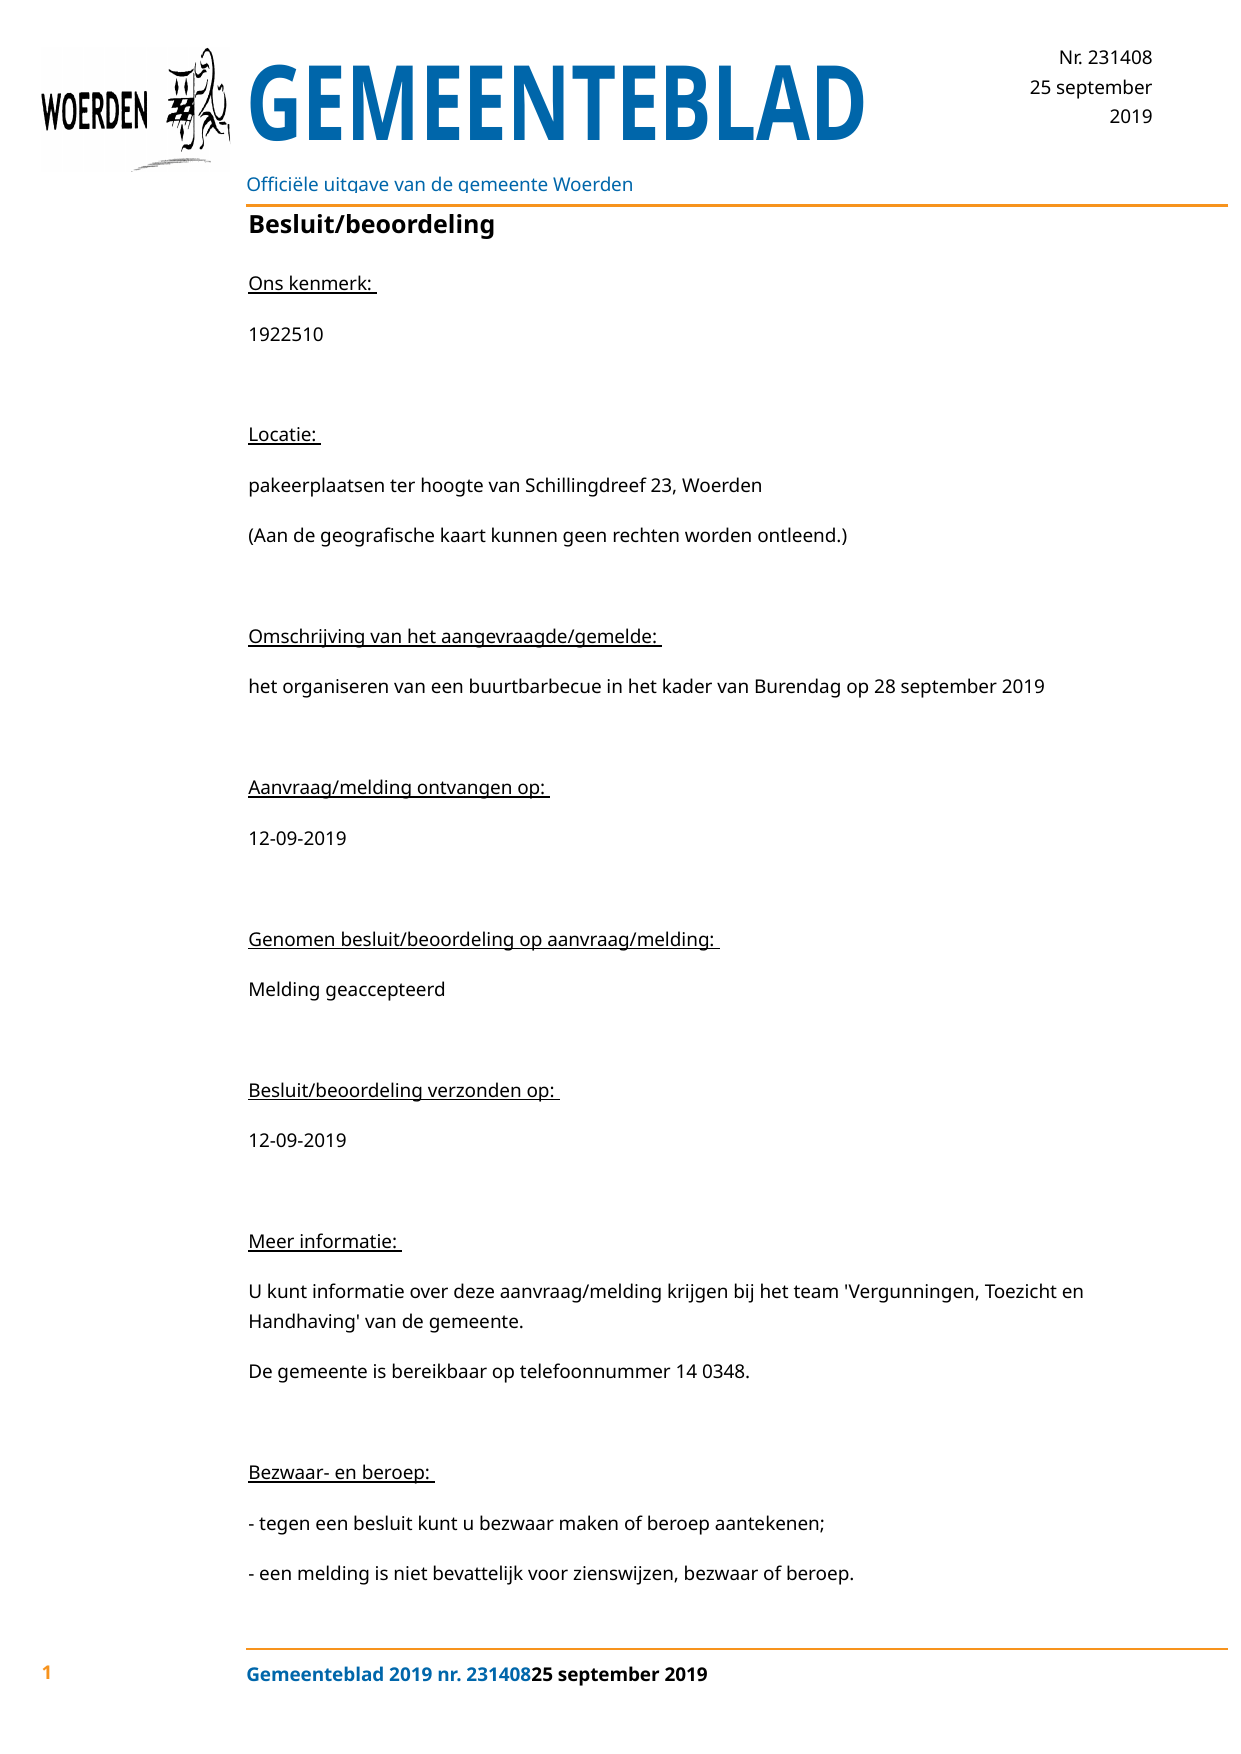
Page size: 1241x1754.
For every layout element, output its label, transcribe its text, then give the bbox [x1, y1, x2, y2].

text Besluit/beoordeling [248, 207, 1152, 241]
text (Aan de geografische kaart kunnen geen rechten worden ontleend.) [248, 522, 1152, 548]
text Omschrijving van het aangevraagde/gemelde: [248, 623, 1152, 649]
text U kunt informatie over deze aanvraag/melding krijgen bij het team 'Vergunningen, Toezicht en Handhaving' van de gemeente. [248, 1279, 1152, 1334]
text Bezwaar- en beroep: [248, 1459, 1152, 1485]
text Ons kenmerk: [248, 270, 1152, 296]
text pakeerplaatsen ter hoogte van Schillingdreef 23, Woerden [248, 472, 1152, 498]
text 1922510 [248, 321, 1152, 346]
text Locatie: [248, 422, 1152, 447]
text Besluit/beoordeling verzonden op: [248, 1077, 1152, 1103]
text 12-09-2019 [248, 825, 1152, 851]
text Meer informatie: [248, 1228, 1152, 1254]
text De gemeente is bereikbaar op telefoonnummer 14 0348. [248, 1359, 1152, 1384]
text - een melding is niet bevattelijk voor zienswijzen, bezwaar of beroep. [248, 1560, 1152, 1586]
text Melding geaccepteerd [248, 976, 1152, 1002]
text - tegen een besluit kunt u bezwaar maken of beroep aantekenen; [248, 1510, 1152, 1536]
text Genomen besluit/beoordeling op aanvraag/melding: [248, 926, 1152, 951]
picture [41, 47, 231, 172]
text Aanvraag/melding ontvangen op: [248, 774, 1152, 800]
text 12-09-2019 [248, 1127, 1152, 1153]
text het organiseren van een buurtbarbecue in het kader van Burendag op 28 september 2019 [248, 674, 1152, 699]
